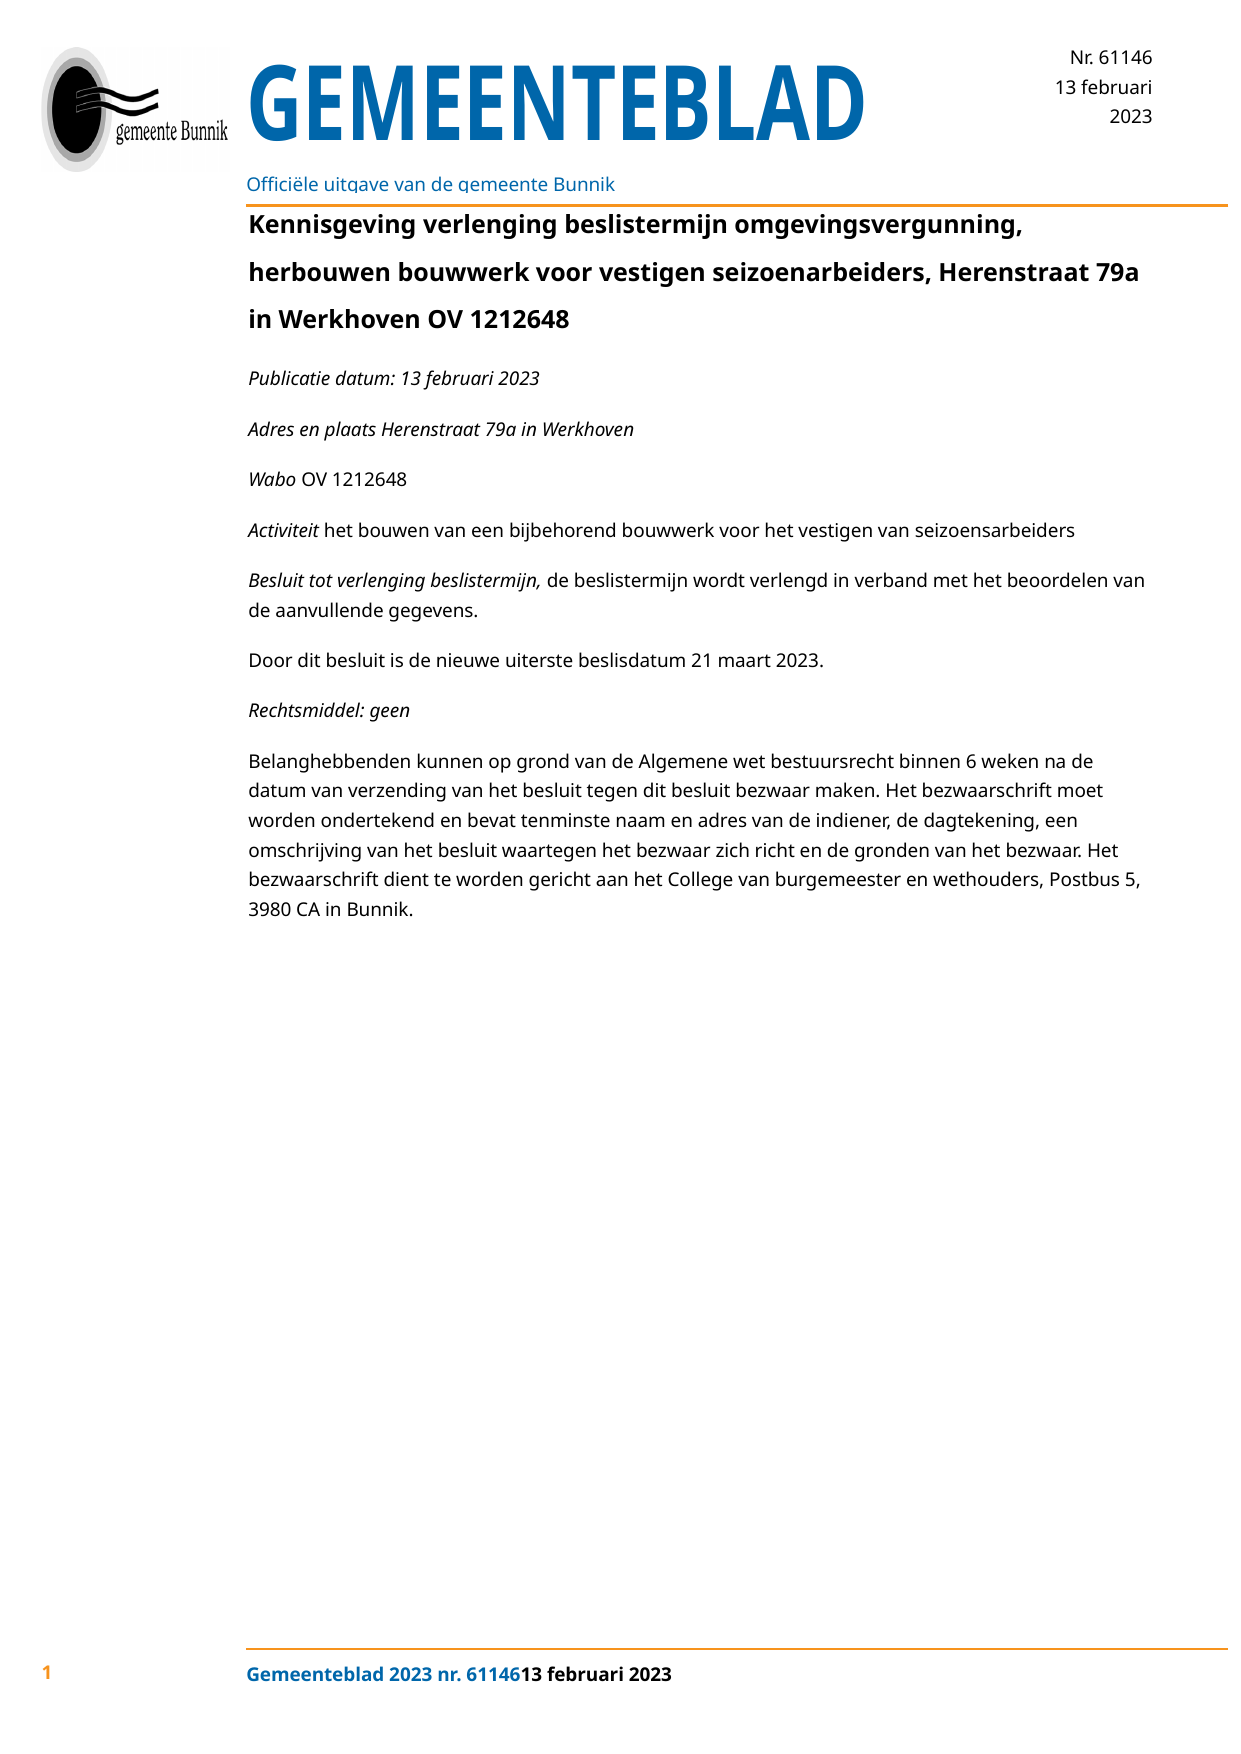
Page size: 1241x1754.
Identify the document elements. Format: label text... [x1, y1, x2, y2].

text Activiteit het bouwen van een bijbehorend bouwwerk voor het vestigen van seizoensarbeiders [248, 517, 1152, 542]
text Kennisgeving verlenging beslistermijn omgevingsvergunning, herbouwen bouwwerk voor vestigen seizoenarbeiders, Herenstraat 79a in Werkhoven OV 1212648 [248, 207, 1152, 336]
text Rechtsmiddel: geen [248, 698, 1152, 723]
text Besluit tot verlenging beslistermijn, de beslistermijn wordt verlengd in verband met het beoordelen van de aanvullende gegevens. [248, 567, 1152, 622]
text Adres en plaats Herenstraat 79a in Werkhoven [248, 416, 1152, 442]
text Belanghebbenden kunnen op grond van de Algemene wet bestuursrecht binnen 6 weken na de datum van verzending van het besluit tegen dit besluit bezwaar maken. Het bezwaarschrift moet worden ondertekend en bevat tenminste naam en adres van de indiener, de dagtekening, een omschrijving van het besluit waartegen het bezwaar zich richt en de gronden van het bezwaar. Het bezwaarschrift dient te worden gericht aan het College van burgemeester en wethouders, Postbus 5, 3980 CA in Bunnik. [248, 748, 1152, 922]
picture [41, 47, 231, 172]
text Door dit besluit is de nieuwe uiterste beslisdatum 21 maart 2023. [248, 647, 1152, 673]
text Publicatie datum: 13 februari 2023 [248, 366, 1152, 391]
text Wabo OV 1212648 [248, 466, 1152, 492]
